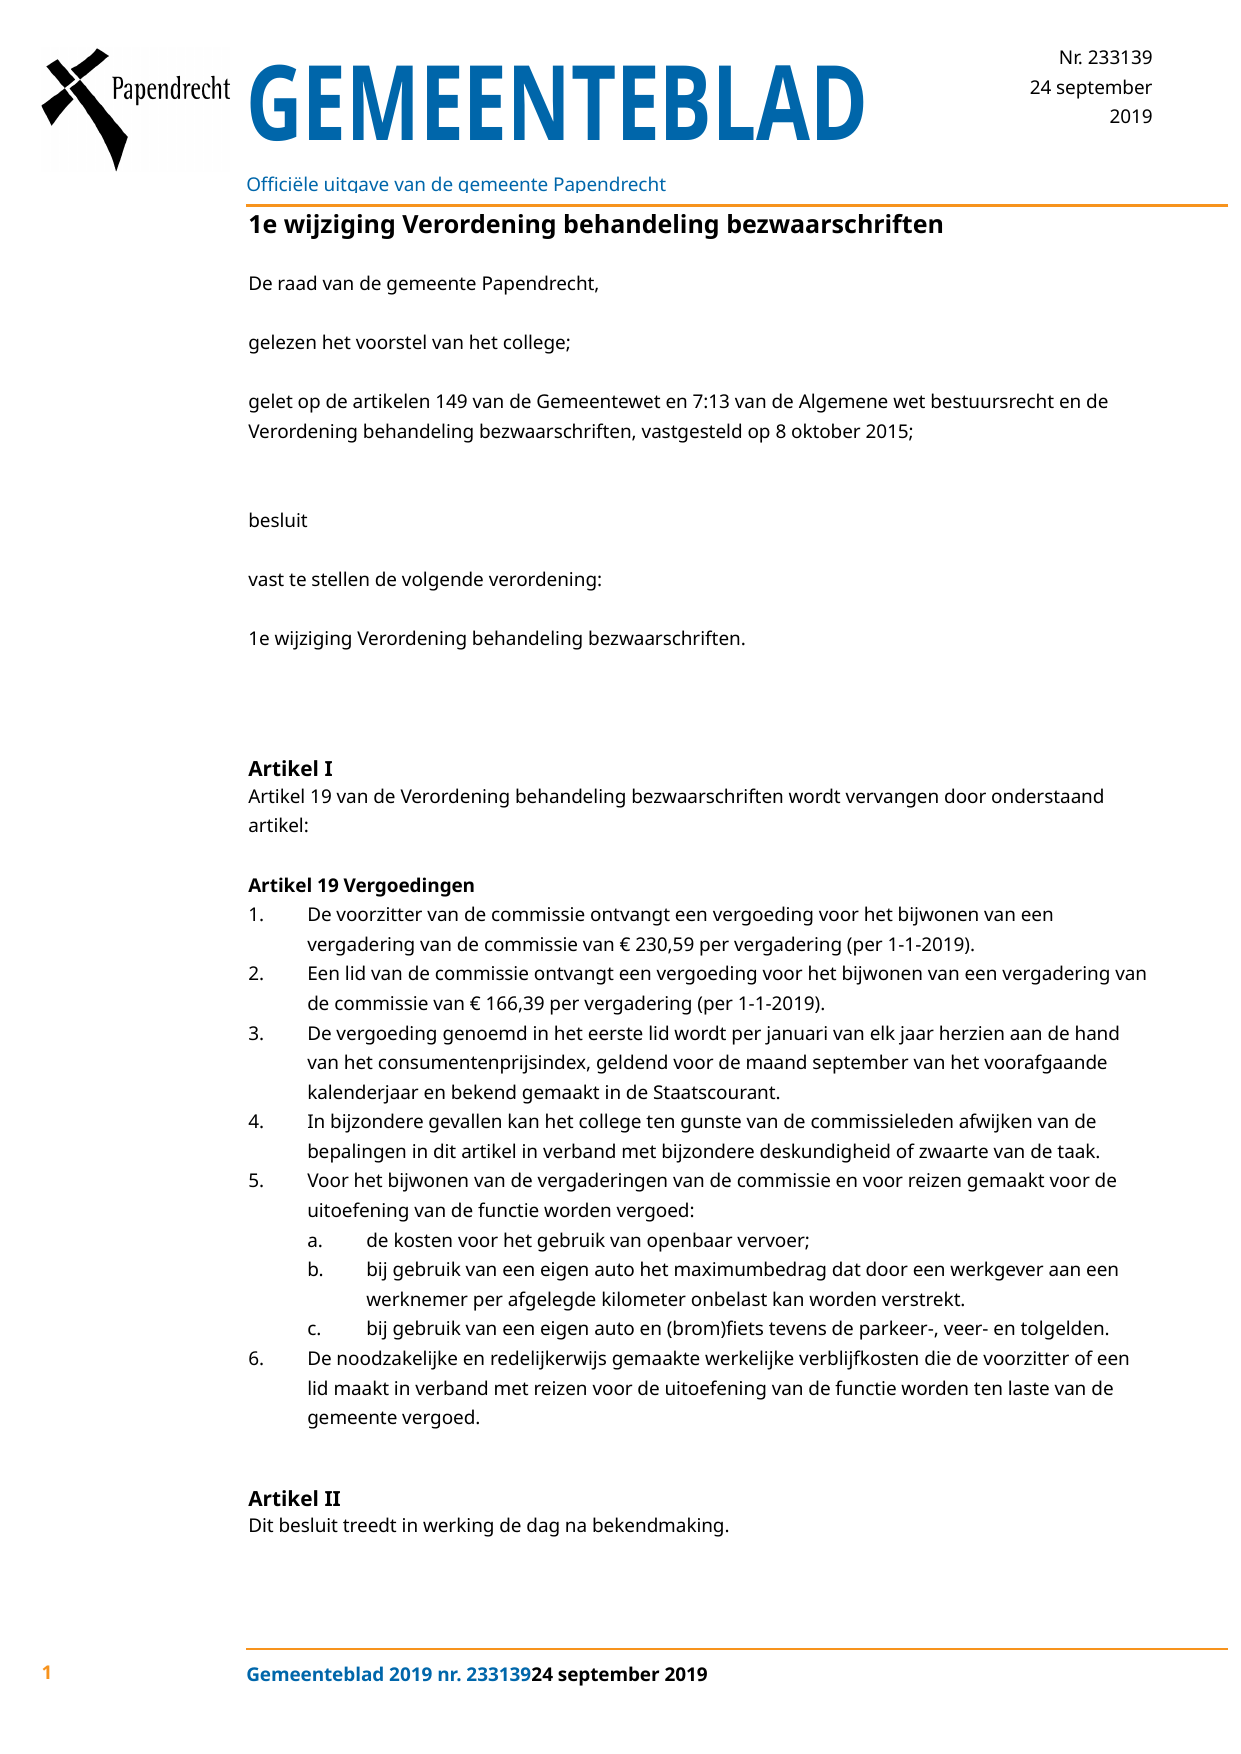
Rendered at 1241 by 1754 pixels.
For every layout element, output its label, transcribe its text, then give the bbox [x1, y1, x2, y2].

list De noodzakelijke en redelijkerwijs gemaakte werkelijke verblijfkosten die de voorzitter of een lid maakt in verband met reizen voor de uitoefening van de functie worden ten laste van de gemeente vergoed. [248, 1345, 1152, 1430]
text gelezen het voorstel van het college; [248, 329, 1152, 355]
text Dit besluit treedt in werking de dag na bekendmaking. [248, 1513, 1152, 1538]
text Artikel II [248, 1484, 1152, 1513]
text De raad van de gemeente Papendrecht, [248, 270, 1152, 296]
text Artikel I [248, 754, 1152, 783]
text Artikel 19 Vergoedingen [248, 872, 1152, 897]
text vast te stellen de volgende verordening: [248, 566, 1152, 592]
text 1e wijziging Verordening behandeling bezwaarschriften [248, 207, 1152, 241]
list bij gebruik van een eigen auto en (brom)fiets tevens de parkeer-, veer- en tolgelden. [307, 1316, 1152, 1341]
text Artikel 19 van de Verordening behandeling bezwaarschriften wordt vervangen door onderstaand artikel: [248, 783, 1152, 838]
picture [41, 47, 231, 172]
list De vergoeding genoemd in het eerste lid wordt per januari van elk jaar herzien aan de hand van het consumentenprijsindex, geldend voor de maand september van het voorafgaande kalenderjaar en bekend gemaakt in de Staatscourant. [248, 1020, 1152, 1104]
list De voorzitter van de commissie ontvangt een vergoeding voor het bijwonen van een vergadering van de commissie van € 230,59 per vergadering (per 1-1-2019). [248, 901, 1152, 957]
text gelet op de artikelen 149 van de Gemeentewet en 7:13 van de Algemene wet bestuursrecht en de Verordening behandeling bezwaarschriften, vastgesteld op 8 oktober 2015; [248, 389, 1152, 444]
list de kosten voor het gebruik van openbaar vervoer; [307, 1227, 1152, 1252]
text besluit [248, 507, 1152, 533]
list Voor het bijwonen van de vergaderingen van de commissie en voor reizen gemaakt voor de uitoefening van de functie worden vergoed: [248, 1168, 1152, 1223]
list Een lid van de commissie ontvangt een vergoeding voor het bijwonen van een vergadering van de commissie van € 166,39 per vergadering (per 1-1-2019). [248, 961, 1152, 1016]
list In bijzondere gevallen kan het college ten gunste van de commissieleden afwijken van de bepalingen in dit artikel in verband met bijzondere deskundigheid of zwaarte van de taak. [248, 1108, 1152, 1164]
text 1e wijziging Verordening behandeling bezwaarschriften. [248, 625, 1152, 651]
list bij gebruik van een eigen auto het maximumbedrag dat door een werkgever aan een werknemer per afgelegde kilometer onbelast kan worden verstrekt. [307, 1256, 1152, 1312]
